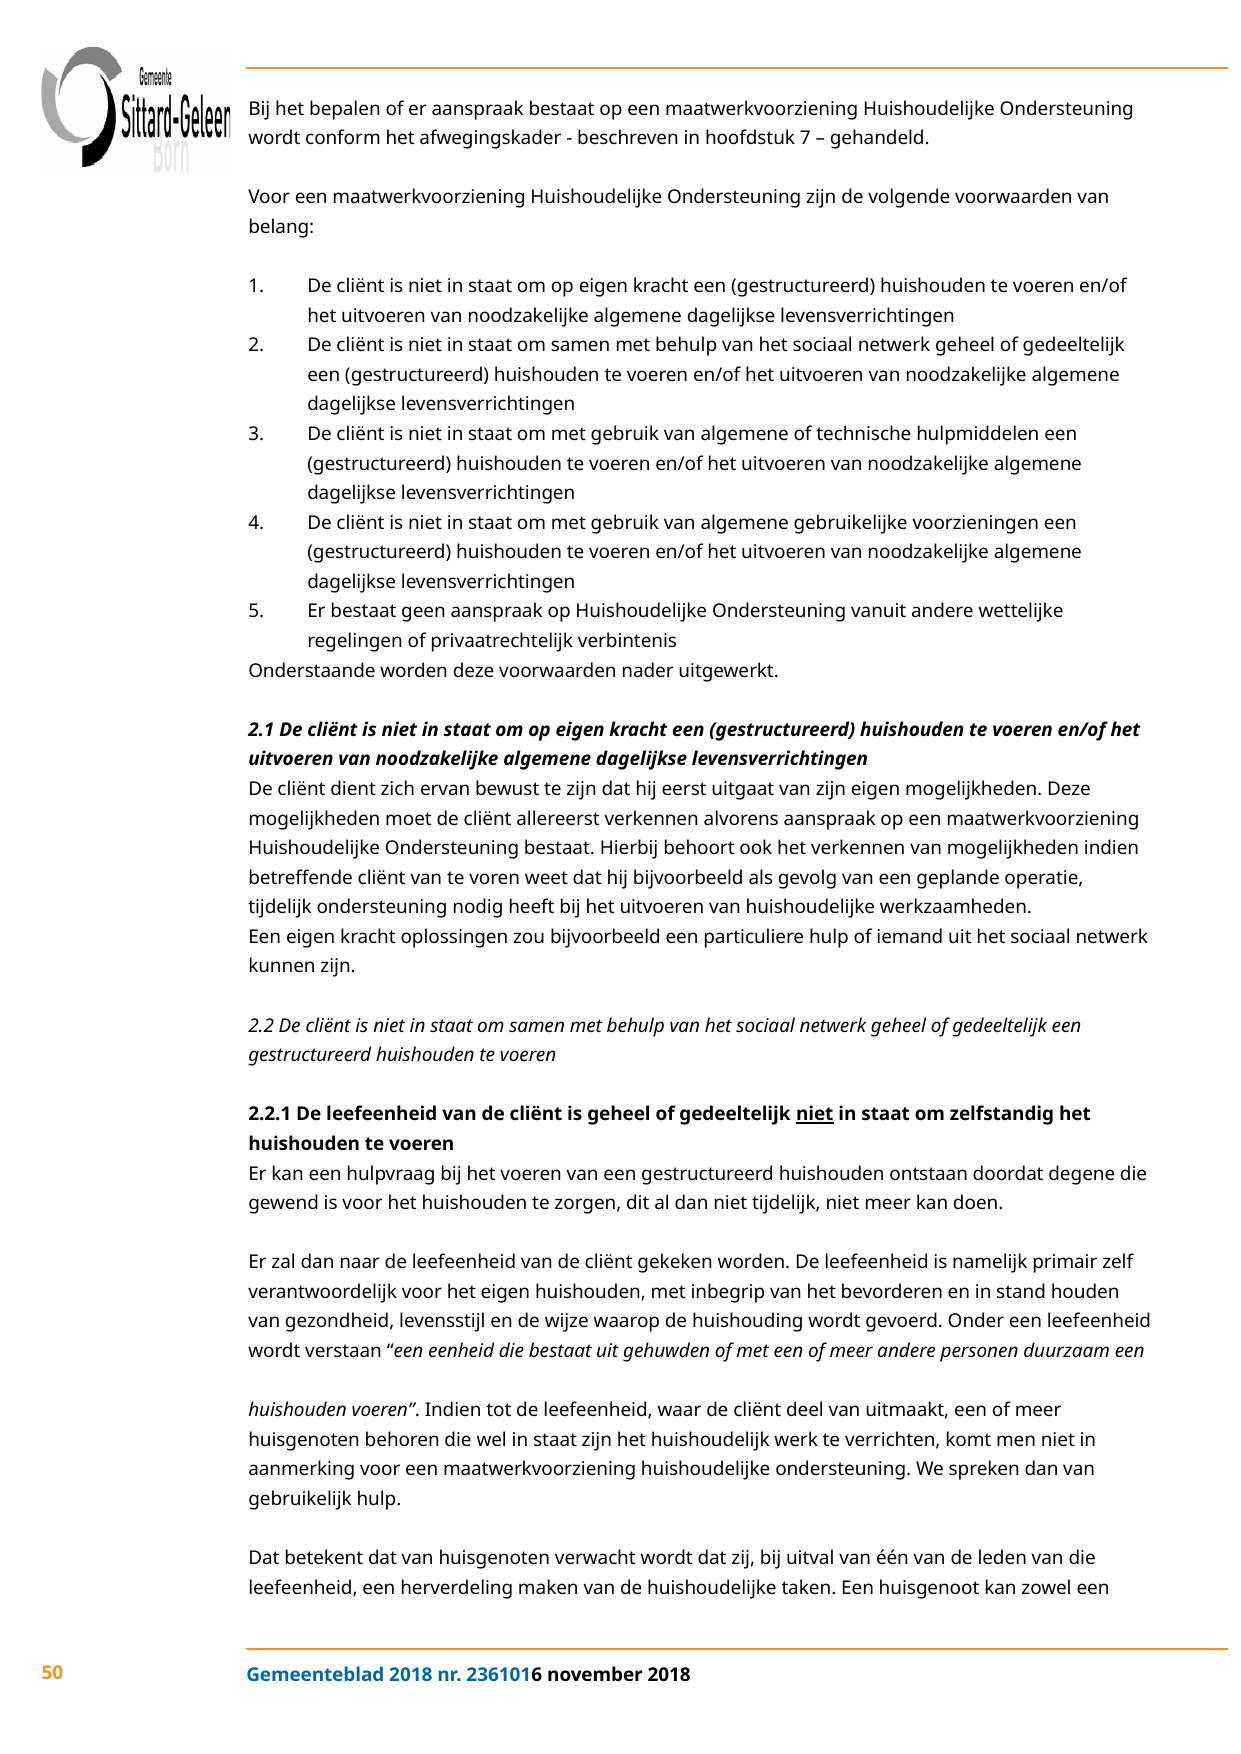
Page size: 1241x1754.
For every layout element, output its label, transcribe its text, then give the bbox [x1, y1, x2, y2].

text Dat betekent dat van huisgenoten verwacht wordt dat zij, bij uitval van één van de leden van die leefeenheid, een herverdeling maken van de huishoudelijke taken. Een huisgenoot kan zowel een [248, 1544, 1152, 1600]
text 2.1 De cliënt is niet in staat om op eigen kracht een (gestructureerd) huishouden te voeren en/of het uitvoeren van noodzakelijke algemene dagelijkse levensverrichtingen [248, 716, 1152, 771]
text De cliënt dient zich ervan bewust te zijn dat hij eerst uitgaat van zijn eigen mogelijkheden. Deze mogelijkheden moet de cliënt allereerst verkennen alvorens aanspraak op een maatwerkvoorziening Huishoudelijke Ondersteuning bestaat. Hierbij behoort ook het verkennen van mogelijkheden indien betreffende cliënt van te voren weet dat hij bijvoorbeeld als gevolg van een geplande operatie, tijdelijk ondersteuning nodig heeft bij het uitvoeren van huishoudelijke werkzaamheden. [248, 775, 1152, 919]
list Er bestaat geen aanspraak op Huishoudelijke Ondersteuning vanuit andere wettelijke regelingen of privaatrechtelijk verbintenis [248, 598, 1152, 653]
list De cliënt is niet in staat om met gebruik van algemene of technische hulpmiddelen een (gestructureerd) huishouden te voeren en/of het uitvoeren van noodzakelijke algemene dagelijkse levensverrichtingen [248, 420, 1152, 505]
text 2.2 De cliënt is niet in staat om samen met behulp van het sociaal netwerk geheel of gedeeltelijk een gestructureerd huishouden te voeren [248, 1012, 1152, 1067]
picture [41, 47, 231, 172]
list De cliënt is niet in staat om met gebruik van algemene gebruikelijke voorzieningen een (gestructureerd) huishouden te voeren en/of het uitvoeren van noodzakelijke algemene dagelijkse levensverrichtingen [248, 509, 1152, 594]
text huishouden voeren”. Indien tot de leefeenheid, waar de cliënt deel van uitmaakt, een of meer huisgenoten behoren die wel in staat zijn het huishoudelijk werk te verrichten, komt men niet in aanmerking voor een maatwerkvoorziening huishoudelijke ondersteuning. We spreken dan van gebruikelijk hulp. [248, 1396, 1152, 1511]
text Er kan een hulpvraag bij het voeren van een gestructureerd huishouden ontstaan doordat degene die gewend is voor het huishouden te zorgen, dit al dan niet tijdelijk, niet meer kan doen. [248, 1160, 1152, 1215]
text Onderstaande worden deze voorwaarden nader uitgewerkt. [248, 657, 1152, 683]
text 2.2.1 De leefeenheid van de cliënt is geheel of gedeeltelijk niet in staat om zelfstandig het huishouden te voeren [248, 1101, 1152, 1156]
list De cliënt is niet in staat om samen met behulp van het sociaal netwerk geheel of gedeeltelijk een (gestructureerd) huishouden te voeren en/of het uitvoeren van noodzakelijke algemene dagelijkse levensverrichtingen [248, 331, 1152, 416]
text Een eigen kracht oplossingen zou bijvoorbeeld een particuliere hulp of iemand uit het sociaal netwerk kunnen zijn. [248, 923, 1152, 978]
text Er zal dan naar de leefeenheid van de cliënt gekeken worden. De leefeenheid is namelijk primair zelf verantwoordelijk voor het eigen huishouden, met inbegrip van het bevorderen en in stand houden van gezondheid, levensstijl en de wijze waarop de huishouding wordt gevoerd. Onder een leefeenheid wordt verstaan “een eenheid die bestaat uit gehuwden of met een of meer andere personen duurzaam een [248, 1248, 1152, 1363]
list De cliënt is niet in staat om op eigen kracht een (gestructureerd) huishouden te voeren en/of het uitvoeren van noodzakelijke algemene dagelijkse levensverrichtingen [248, 272, 1152, 328]
text Voor een maatwerkvoorziening Huishoudelijke Ondersteuning zijn de volgende voorwaarden van belang: [248, 183, 1152, 239]
text Bij het bepalen of er aanspraak bestaat op een maatwerkvoorziening Huishoudelijke Ondersteuning wordt conform het afwegingskader - beschreven in hoofdstuk 7 – gehandeld. [248, 95, 1152, 150]
